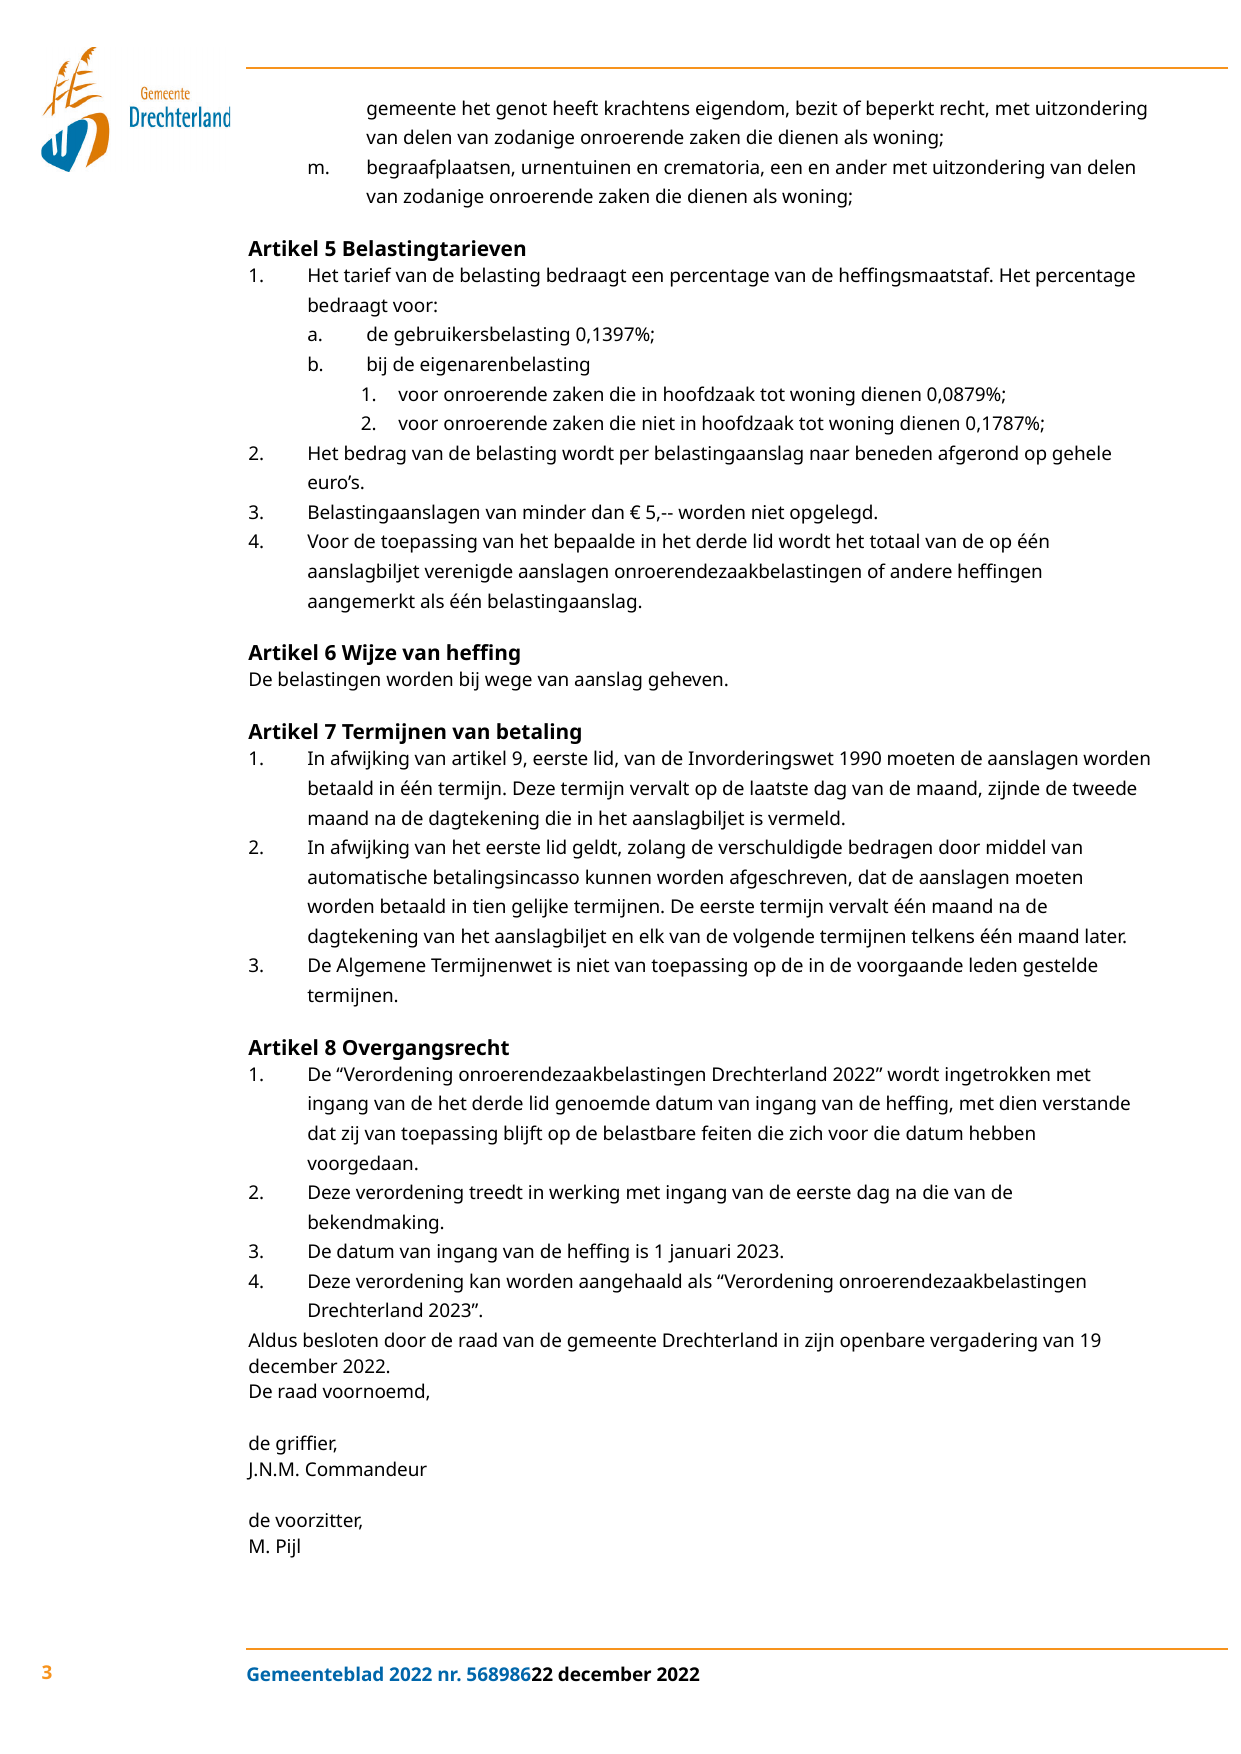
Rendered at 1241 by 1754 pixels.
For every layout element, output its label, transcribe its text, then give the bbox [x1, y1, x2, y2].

list voor onroerende zaken die niet in hoofdzaak tot woning dienen 0,1787%; [361, 410, 1152, 436]
list Het tarief van de belasting bedraagt een percentage van de heffingsmaatstaf. Het percentage bedraagt voor: [248, 262, 1152, 318]
list Deze verordening kan worden aangehaald als “Verordening onroerendezaakbelastingen Drechterland 2023”. [248, 1268, 1152, 1323]
text Aldus besloten door de raad van de gemeente Drechterland in zijn openbare vergadering van 19 december 2022. [248, 1327, 1152, 1379]
text J.N.M. Commandeur [248, 1456, 1152, 1482]
list Deze verordening treedt in werking met ingang van de eerste dag na die van de bekendmaking. [248, 1179, 1152, 1235]
list De Algemene Termijnenwet is niet van toepassing op de in de voorgaande leden gestelde termijnen. [248, 953, 1152, 1008]
list voor onroerende zaken die in hoofdzaak tot woning dienen 0,0879%; [361, 381, 1152, 406]
picture [226, 115, 231, 124]
list bij de eigenarenbelasting [307, 351, 1152, 377]
text De raad voornoemd, [248, 1379, 1152, 1404]
list De datum van ingang van de heffing is 1 januari 2023. [248, 1238, 1152, 1264]
list begraafplaatsen, urnentuinen en crematoria, een en ander met uitzondering van delen van zodanige onroerende zaken die dienen als woning; [307, 154, 1152, 209]
picture [41, 47, 231, 172]
text De belastingen worden bij wege van aanslag geheven. [248, 667, 1152, 692]
list Het bedrag van de belasting wordt per belastingaanslag naar beneden afgerond op gehele euro’s. [248, 440, 1152, 495]
text Artikel 6 Wijze van heffing [248, 638, 1152, 667]
text M. Pijl [248, 1533, 1152, 1559]
list De “Verordening onroerendezaakbelastingen Drechterland 2022” wordt ingetrokken met ingang van de het derde lid genoemde datum van ingang van de heffing, met dien verstande dat zij van toepassing blijft op de belastbare feiten die zich voor die datum hebben voorgedaan. [248, 1061, 1152, 1176]
picture [41, 158, 64, 172]
text de griffier, [248, 1430, 1152, 1456]
text Artikel 5 Belastingtarieven [248, 234, 1152, 262]
list Voor de toepassing van het bepaalde in het derde lid wordt het totaal van de op één aanslagbiljet verenigde aanslagen onroerendezaakbelastingen of andere heffingen aangemerkt als één belastingaanslag. [248, 529, 1152, 613]
text Artikel 7 Termijnen van betaling [248, 717, 1152, 746]
text Artikel 8 Overgangsrecht [248, 1033, 1152, 1061]
text de voorzitter, [248, 1507, 1152, 1533]
list de gebruikersbelasting 0,1397%; [307, 322, 1152, 347]
list Belastingaanslagen van minder dan € 5,-- worden niet opgelegd. [248, 499, 1152, 525]
list gemeente het genot heeft krachtens eigendom, bezit of beperkt recht, met uitzondering van delen van zodanige onroerende zaken die dienen als woning; [307, 95, 1152, 150]
list In afwijking van artikel 9, eerste lid, van de Invorderingswet 1990 moeten de aanslagen worden betaald in één termijn. Deze termijn vervalt op de laatste dag van de maand, zijnde de tweede maand na de dagtekening die in het aanslagbiljet is vermeld. [248, 746, 1152, 830]
list In afwijking van het eerste lid geldt, zolang de verschuldigde bedragen door middel van automatische betalingsincasso kunnen worden afgeschreven, dat de aanslagen moeten worden betaald in tien gelijke termijnen. De eerste termijn vervalt één maand na de dagtekening van het aanslagbiljet en elk van de volgende termijnen telkens één maand later. [248, 834, 1152, 949]
